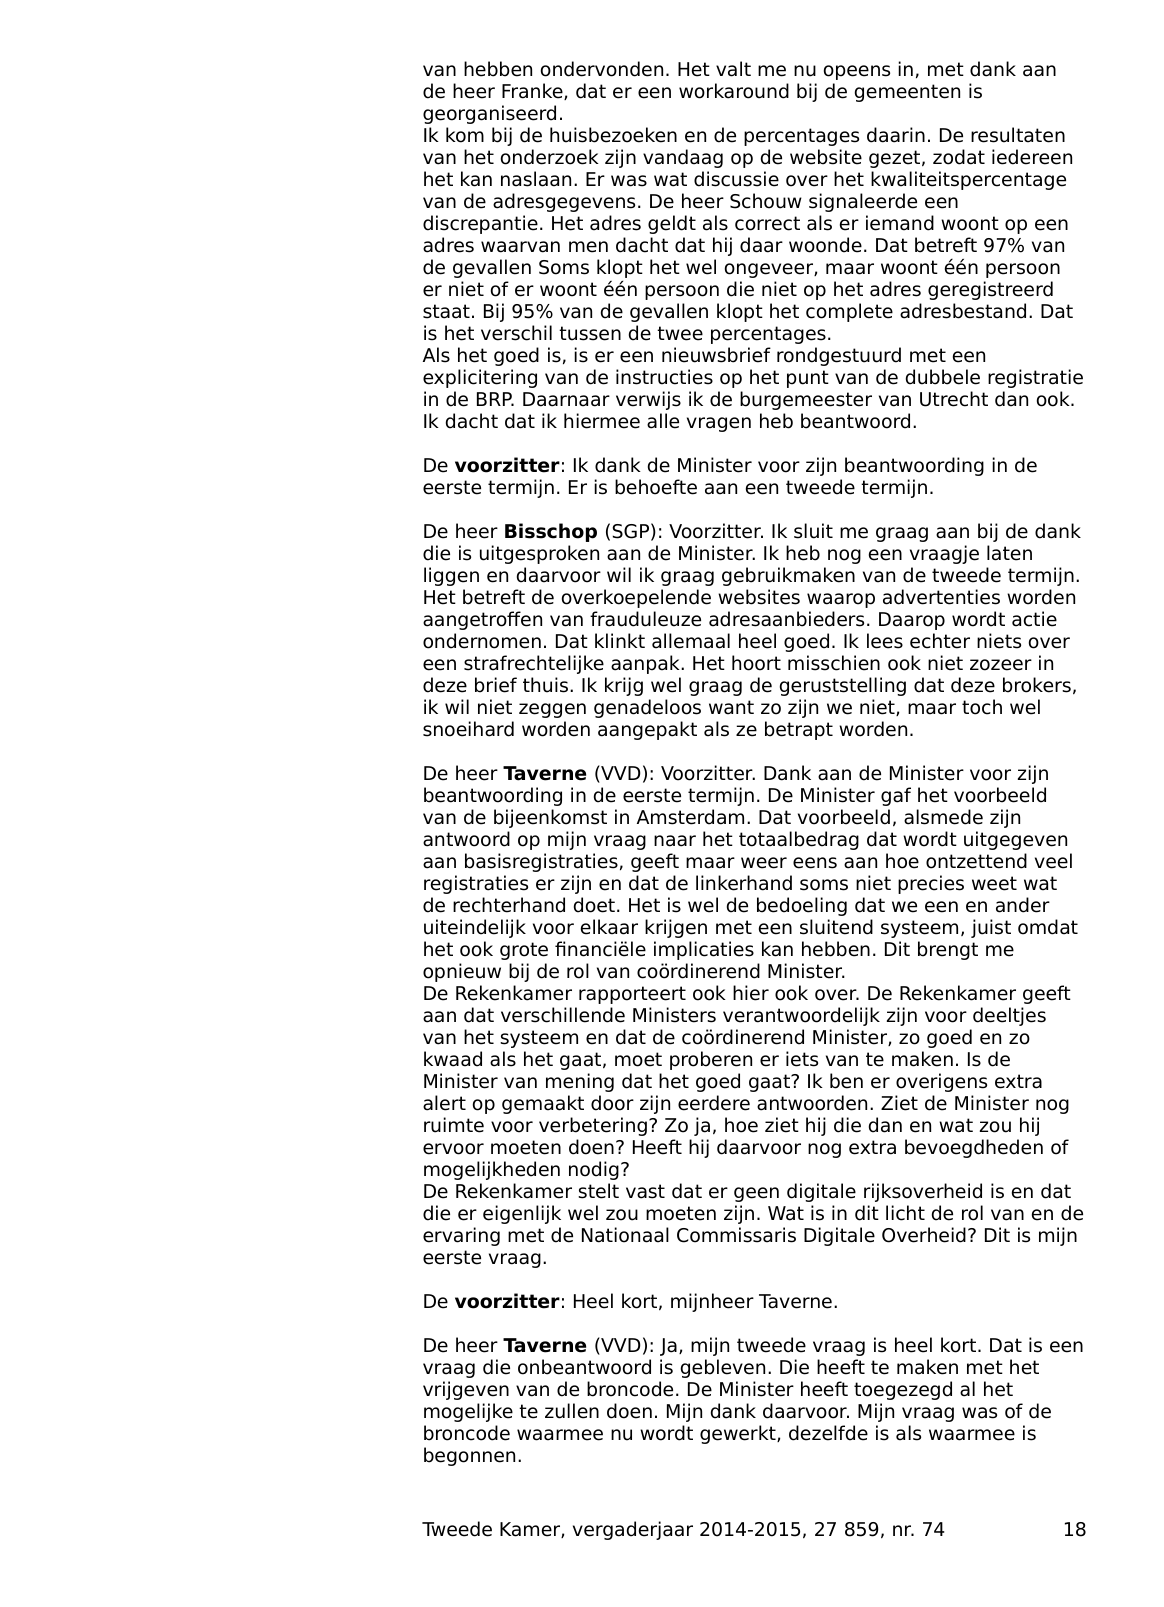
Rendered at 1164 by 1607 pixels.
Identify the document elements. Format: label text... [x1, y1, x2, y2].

text van hebben ondervonden. Het valt me nu opeens in, met dank aan de heer Franke, dat er een workaround bij de gemeenten is georganiseerd. [422, 59, 1087, 125]
text Als het goed is, is er een nieuwsbrief rondgestuurd met een explicitering van de instructies op het punt van de dubbele registratie in de BRP. Daarnaar verwijs ik de burgemeester van Utrecht dan ook. [422, 345, 1087, 411]
text Ik dacht dat ik hiermee alle vragen heb beantwoord. [422, 411, 1087, 433]
text De Rekenkamer rapporteert ook hier ook over. De Rekenkamer geeft aan dat verschillende Ministers verantwoordelijk zijn voor deeltjes van het systeem en dat de coördinerend Minister, zo goed en zo kwaad als het gaat, moet proberen er iets van te maken. Is de Minister van mening dat het goed gaat? Ik ben er overigens extra alert op gemaakt door zijn eerdere antwoorden. Ziet de Minister nog ruimte voor verbetering? Zo ja, hoe ziet hij die dan en wat zou hij ervoor moeten doen? Heeft hij daarvoor nog extra bevoegdheden of mogelijkheden nodig? [422, 983, 1087, 1181]
text De heer Bisschop (SGP): Voorzitter. Ik sluit me graag aan bij de dank die is uitgesproken aan de Minister. Ik heb nog een vraagje laten liggen en daarvoor wil ik graag gebruikmaken van de tweede termijn. Het betreft de overkoepelende websites waarop advertenties worden aangetroffen van frauduleuze adresaanbieders. Daarop wordt actie ondernomen. Dat klinkt allemaal heel goed. Ik lees echter niets over een strafrechtelijke aanpak. Het hoort misschien ook niet zozeer in deze brief thuis. Ik krijg wel graag de geruststelling dat deze brokers, ik wil niet zeggen genadeloos want zo zijn we niet, maar toch wel snoeihard worden aangepakt als ze betrapt worden. [422, 521, 1087, 741]
text De heer Taverne (VVD): Voorzitter. Dank aan de Minister voor zijn beantwoording in de eerste termijn. De Minister gaf het voorbeeld van de bijeenkomst in Amsterdam. Dat voorbeeld, alsmede zijn antwoord op mijn vraag naar het totaalbedrag dat wordt uitgegeven aan basisregistraties, geeft maar weer eens aan hoe ontzettend veel registraties er zijn en dat de linkerhand soms niet precies weet wat de rechterhand doet. Het is wel de bedoeling dat we een en ander uiteindelijk voor elkaar krijgen met een sluitend systeem, juist omdat het ook grote financiële implicaties kan hebben. Dit brengt me opnieuw bij de rol van coördinerend Minister. [422, 763, 1087, 983]
text De voorzitter: Heel kort, mijnheer Taverne. [422, 1291, 1087, 1313]
text De Rekenkamer stelt vast dat er geen digitale rijksoverheid is en dat die er eigenlijk wel zou moeten zijn. Wat is in dit licht de rol van en de ervaring met de Nationaal Commissaris Digitale Overheid? Dit is mijn eerste vraag. [422, 1181, 1087, 1268]
text De heer Taverne (VVD): Ja, mijn tweede vraag is heel kort. Dat is een vraag die onbeantwoord is gebleven. Die heeft te maken met het vrijgeven van de broncode. De Minister heeft toegezegd al het mogelijke te zullen doen. Mijn dank daarvoor. Mijn vraag was of de broncode waarmee nu wordt gewerkt, dezelfde is als waarmee is begonnen. [422, 1335, 1087, 1467]
text De voorzitter: Ik dank de Minister voor zijn beantwoording in de eerste termijn. Er is behoefte aan een tweede termijn. [422, 455, 1087, 499]
text Ik kom bij de huisbezoeken en de percentages daarin. De resultaten van het onderzoek zijn vandaag op de website gezet, zodat iedereen het kan naslaan. Er was wat discussie over het kwaliteitspercentage van de adresgegevens. De heer Schouw signaleerde een discrepantie. Het adres geldt als correct als er iemand woont op een adres waarvan men dacht dat hij daar woonde. Dat betreft 97% van de gevallen Soms klopt het wel ongeveer, maar woont één persoon er niet of er woont één persoon die niet op het adres geregistreerd staat. Bij 95% van de gevallen klopt het complete adresbestand. Dat is het verschil tussen de twee percentages. [422, 125, 1087, 345]
